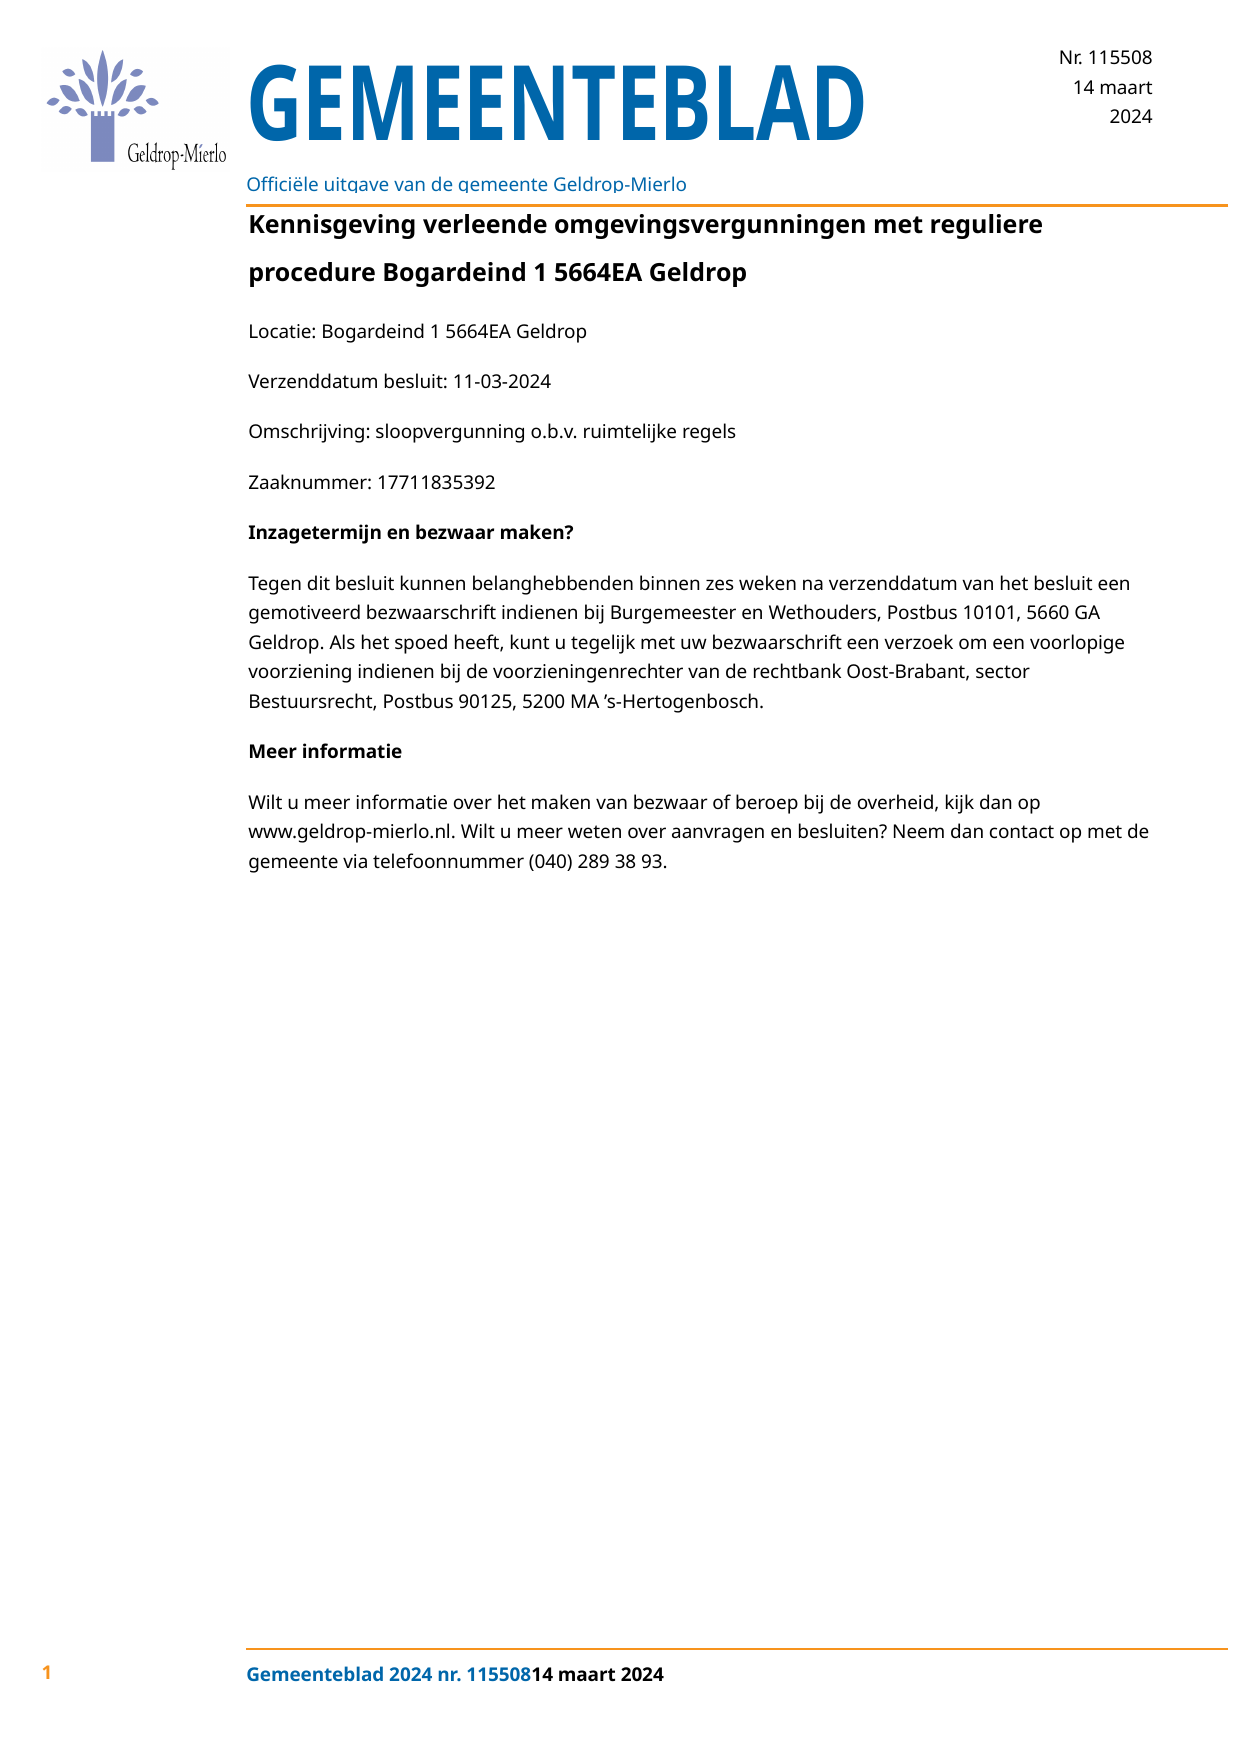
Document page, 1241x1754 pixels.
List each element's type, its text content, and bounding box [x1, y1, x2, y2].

text Locatie: Bogardeind 1 5664EA Geldrop [248, 318, 1152, 344]
text Inzagetermijn en bezwaar maken? [248, 519, 1152, 545]
text Zaaknummer: 17711835392 [248, 469, 1152, 495]
text Kennisgeving verleende omgevingsvergunningen met reguliere procedure Bogardeind 1 5664EA Geldrop [248, 207, 1152, 288]
picture [41, 47, 231, 172]
text Verzenddatum besluit: 11-03-2024 [248, 368, 1152, 394]
text Wilt u meer informatie over het maken van bezwaar of beroep bij de overheid, kijk dan op www.geldrop-mierlo.nl. Wilt u meer weten over aanvragen en besluiten? Neem dan contact op met de gemeente via telefoonnummer (040) 289 38 93. [248, 789, 1152, 874]
text Omschrijving: sloopvergunning o.b.v. ruimtelijke regels [248, 419, 1152, 444]
text Meer informatie [248, 739, 1152, 764]
text Tegen dit besluit kunnen belanghebbenden binnen zes weken na verzenddatum van het besluit een gemotiveerd bezwaarschrift indienen bij Burgemeester en Wethouders, Postbus 10101, 5660 GA Geldrop. Als het spoed heeft, kunt u tegelijk met uw bezwaarschrift een verzoek om een voorlopige voorziening indienen bij de voorzieningenrechter van de rechtbank Oost-Brabant, sector Bestuursrecht, Postbus 90125, 5200 MA ’s-Hertogenbosch. [248, 570, 1152, 714]
